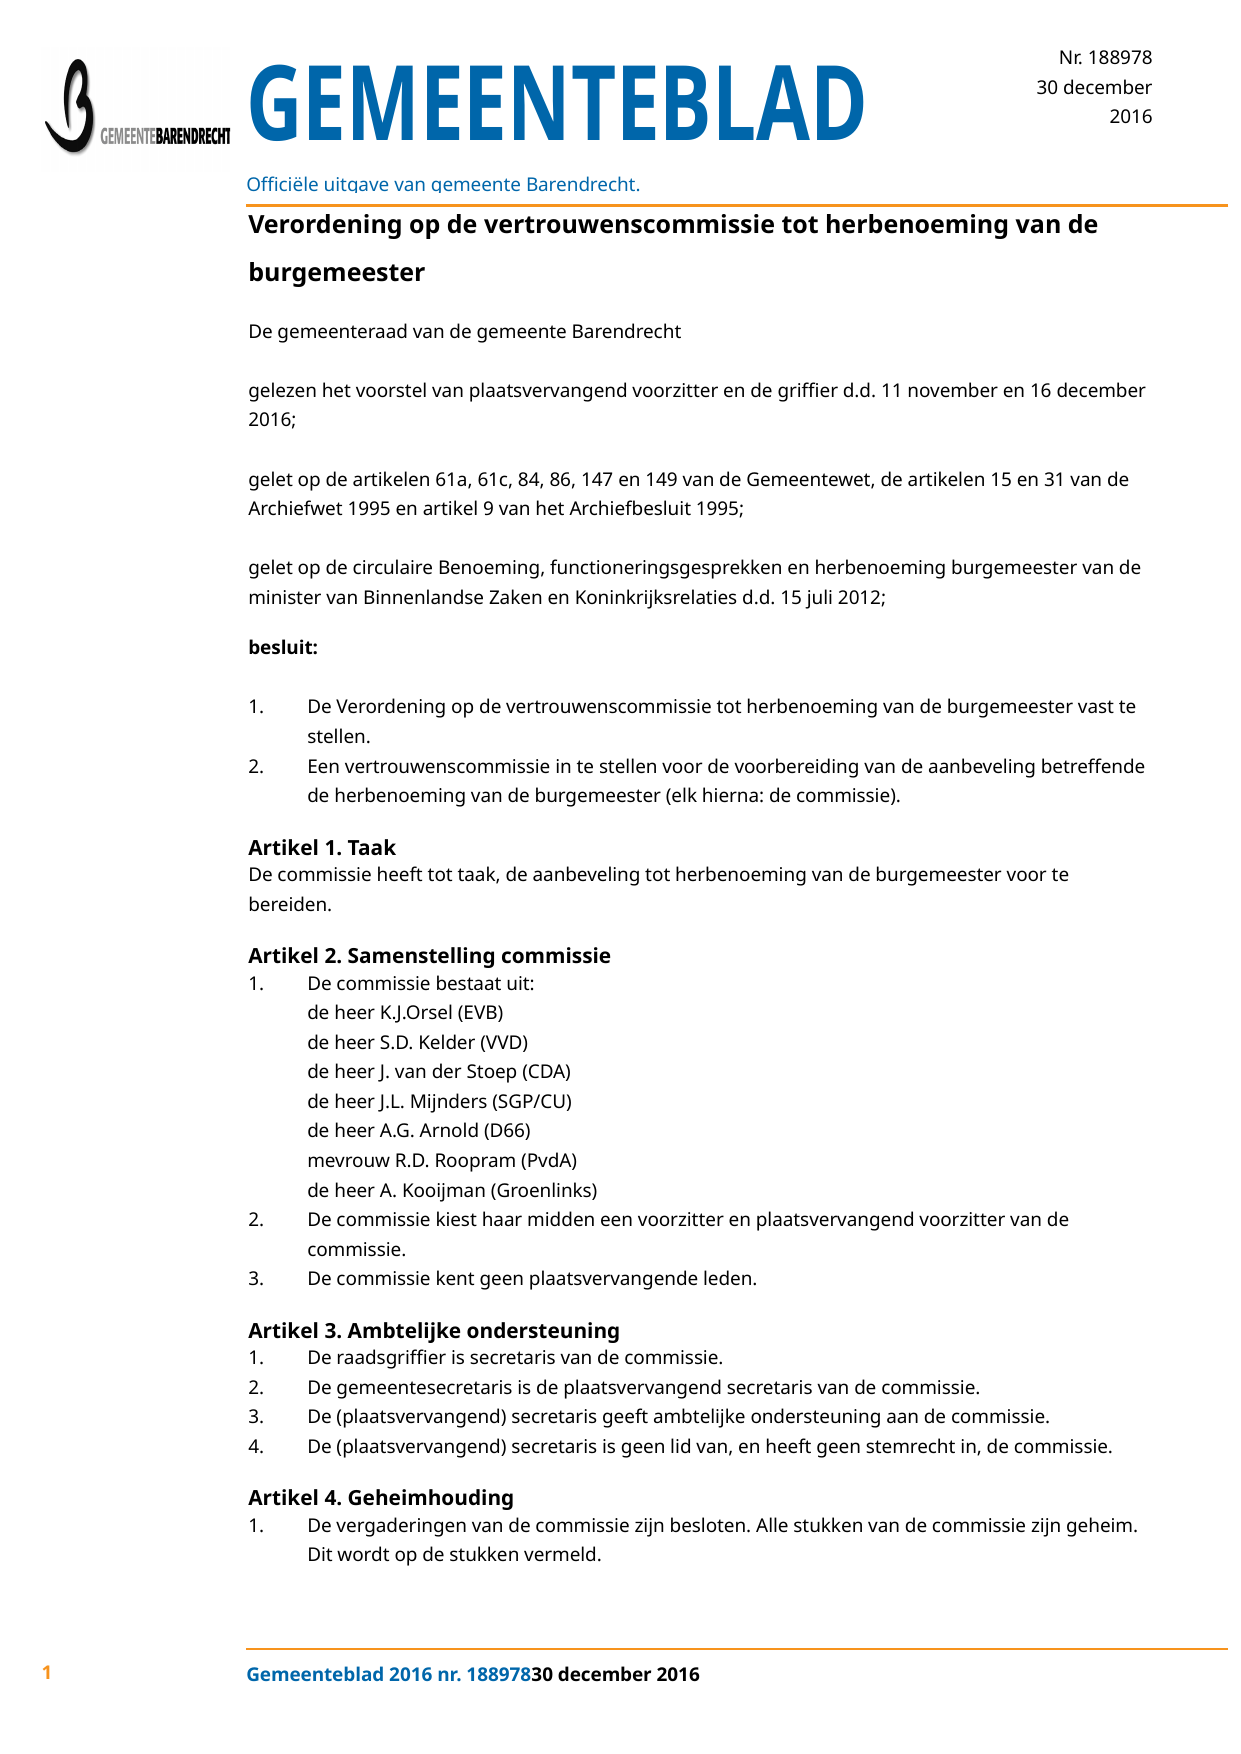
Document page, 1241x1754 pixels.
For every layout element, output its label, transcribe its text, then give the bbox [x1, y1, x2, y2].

list De (plaatsvervangend) secretaris is geen lid van, en heeft geen stemrecht in, de commissie. [248, 1433, 1152, 1459]
list De (plaatsvervangend) secretaris geeft ambtelijke ondersteuning aan de commissie. [248, 1403, 1152, 1429]
list De raadsgriffier is secretaris van de commissie. [248, 1344, 1152, 1370]
picture [41, 47, 231, 172]
list De gemeentesecretaris is de plaatsvervangend secretaris van de commissie. [248, 1374, 1152, 1400]
list De commissie kent geen plaatsvervangende leden. [248, 1266, 1152, 1291]
list de heer K.J.Orsel (EVB) [248, 999, 1152, 1025]
list De commissie kiest haar midden een voorzitter en plaatsvervangend voorzitter van de commissie. [248, 1206, 1152, 1262]
list de heer J.L. Mijnders (SGP/CU) [248, 1088, 1152, 1114]
text gelet op de artikelen 61a, 61c, 84, 86, 147 en 149 van de Gemeentewet, de artikelen 15 en 31 van de Archiefwet 1995 en artikel 9 van het Archiefbesluit 1995; [248, 466, 1152, 521]
list Een vertrouwenscommissie in te stellen voor de voorbereiding van de aanbeveling betreffende de herbenoeming van de burgemeester (elk hierna: de commissie). [248, 753, 1152, 808]
list de heer S.D. Kelder (VVD) [248, 1029, 1152, 1054]
text Verordening op de vertrouwenscommissie tot herbenoeming van de burgemeester [248, 207, 1152, 288]
text De gemeenteraad van de gemeente Barendrecht [248, 318, 1152, 344]
list De Verordening op de vertrouwenscommissie tot herbenoeming van de burgemeester vast te stellen. [248, 694, 1152, 749]
list De vergaderingen van de commissie zijn besloten. Alle stukken van de commissie zijn geheim. Dit wordt op de stukken vermeld. [248, 1512, 1152, 1567]
text Artikel 3. Ambtelijke ondersteuning [248, 1316, 1152, 1344]
text Artikel 2. Samenstelling commissie [248, 941, 1152, 970]
text besluit: [248, 634, 1152, 660]
list mevrouw R.D. Roopram (PvdA) [248, 1147, 1152, 1173]
list de heer A. Kooijman (Groenlinks) [248, 1177, 1152, 1202]
list de heer A.G. Arnold (D66) [248, 1118, 1152, 1143]
text gelet op de circulaire Benoeming, functioneringsgesprekken en herbenoeming burgemeester van de minister van Binnenlandse Zaken en Koninkrijksrelaties d.d. 15 juli 2012; [248, 554, 1152, 610]
text De commissie heeft tot taak, de aanbeveling tot herbenoeming van de burgemeester voor te bereiden. [248, 861, 1152, 917]
list de heer J. van der Stoep (CDA) [248, 1058, 1152, 1084]
text Artikel 1. Taak [248, 833, 1152, 861]
text gelezen het voorstel van plaatsvervangend voorzitter en de griffier d.d. 11 november en 16 december 2016; [248, 377, 1152, 432]
list De commissie bestaat uit: [248, 970, 1152, 995]
text Artikel 4. Geheimhouding [248, 1483, 1152, 1512]
